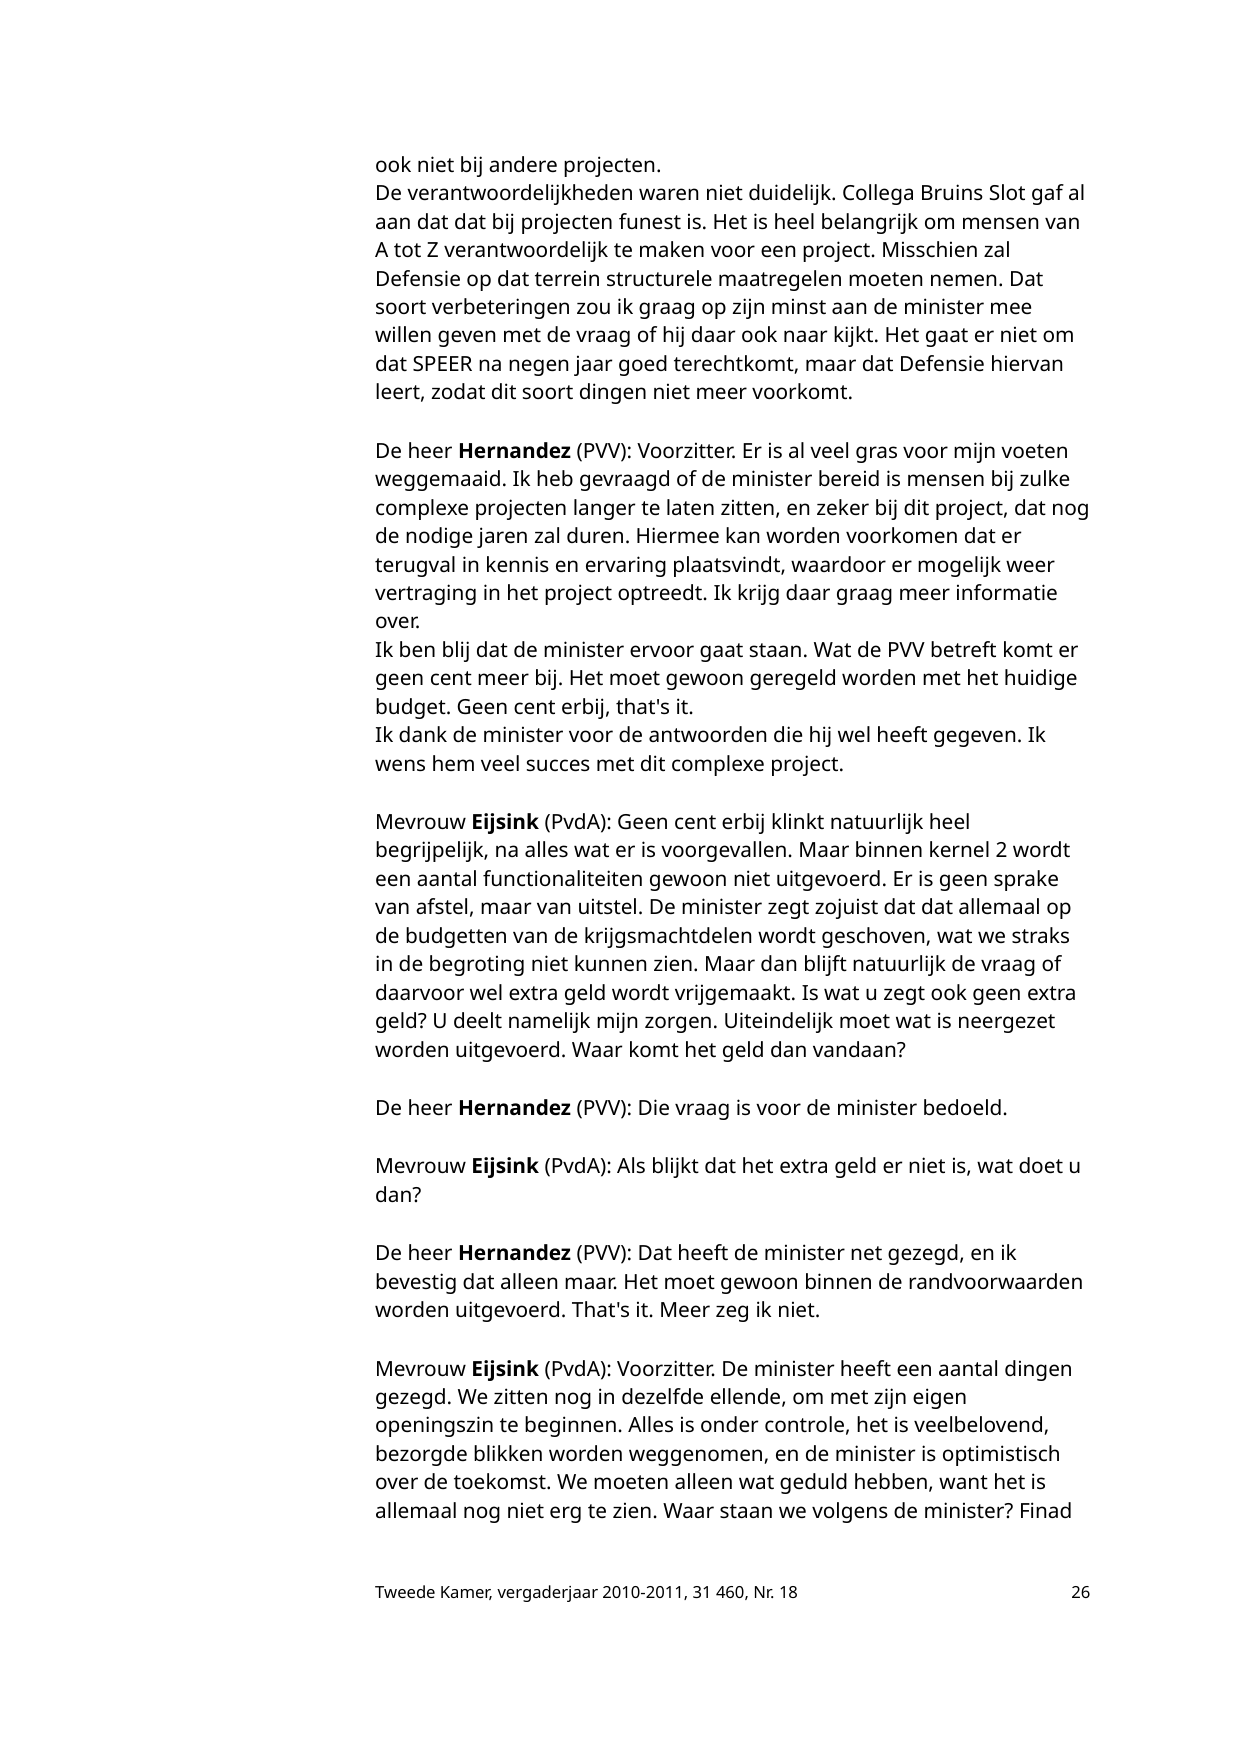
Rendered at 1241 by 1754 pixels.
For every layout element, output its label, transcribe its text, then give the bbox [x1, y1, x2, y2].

text ook niet bij andere projecten. [375, 150, 1090, 178]
text Mevrouw Eijsink (PvdA): Als blijkt dat het extra geld er niet is, wat doet u dan? [375, 1152, 1090, 1208]
text De heer Hernandez (PVV): Die vraag is voor de minister bedoeld. [375, 1093, 1090, 1122]
text Ik ben blij dat de minister ervoor gaat staan. Wat de PVV betreft komt er geen cent meer bij. Het moet gewoon geregeld worden met het huidige budget. Geen cent erbij, that's it. [375, 635, 1090, 720]
text Ik dank de minister voor de antwoorden die hij wel heeft gegeven. Ik wens hem veel succes met dit complexe project. [375, 720, 1090, 777]
text Mevrouw Eijsink (PvdA): Voorzitter. De minister heeft een aantal dingen gezegd. We zitten nog in dezelfde ellende, om met zijn eigen openingszin te beginnen. Alles is onder controle, het is veelbelovend, bezorgde blikken worden weggenomen, en de minister is optimistisch over de toekomst. We moeten alleen wat geduld hebben, want het is allemaal nog niet erg te zien. Waar staan we volgens de minister? Finad [375, 1354, 1090, 1524]
text De heer Hernandez (PVV): Voorzitter. Er is al veel gras voor mijn voeten weggemaaid. Ik heb gevraagd of de minister bereid is mensen bij zulke complexe projecten langer te laten zitten, en zeker bij dit project, dat nog de nodige jaren zal duren. Hiermee kan worden voorkomen dat er terugval in kennis en ervaring plaatsvindt, waardoor er mogelijk weer vertraging in het project optreedt. Ik krijg daar graag meer informatie over. [375, 436, 1090, 635]
text Mevrouw Eijsink (PvdA): Geen cent erbij klinkt natuurlijk heel begrijpelijk, na alles wat er is voorgevallen. Maar binnen kernel 2 wordt een aantal functionaliteiten gewoon niet uitgevoerd. Er is geen sprake van afstel, maar van uitstel. De minister zegt zojuist dat dat allemaal op de budgetten van de krijgsmachtdelen wordt geschoven, wat we straks in de begroting niet kunnen zien. Maar dan blijft natuurlijk de vraag of daarvoor wel extra geld wordt vrijgemaakt. Is wat u zegt ook geen extra geld? U deelt namelijk mijn zorgen. Uiteindelijk moet wat is neergezet worden uitgevoerd. Waar komt het geld dan vandaan? [375, 807, 1090, 1063]
text De verantwoordelijkheden waren niet duidelijk. Collega Bruins Slot gaf al aan dat dat bij projecten funest is. Het is heel belangrijk om mensen van A tot Z verantwoordelijk te maken voor een project. Misschien zal Defensie op dat terrein structurele maatregelen moeten nemen. Dat soort verbeteringen zou ik graag op zijn minst aan de minister mee willen geven met de vraag of hij daar ook naar kijkt. Het gaat er niet om dat SPEER na negen jaar goed terechtkomt, maar dat Defensie hiervan leert, zodat dit soort dingen niet meer voorkomt. [375, 178, 1090, 406]
text De heer Hernandez (PVV): Dat heeft de minister net gezegd, en ik bevestig dat alleen maar. Het moet gewoon binnen de randvoorwaarden worden uitgevoerd. That's it. Meer zeg ik niet. [375, 1238, 1090, 1324]
